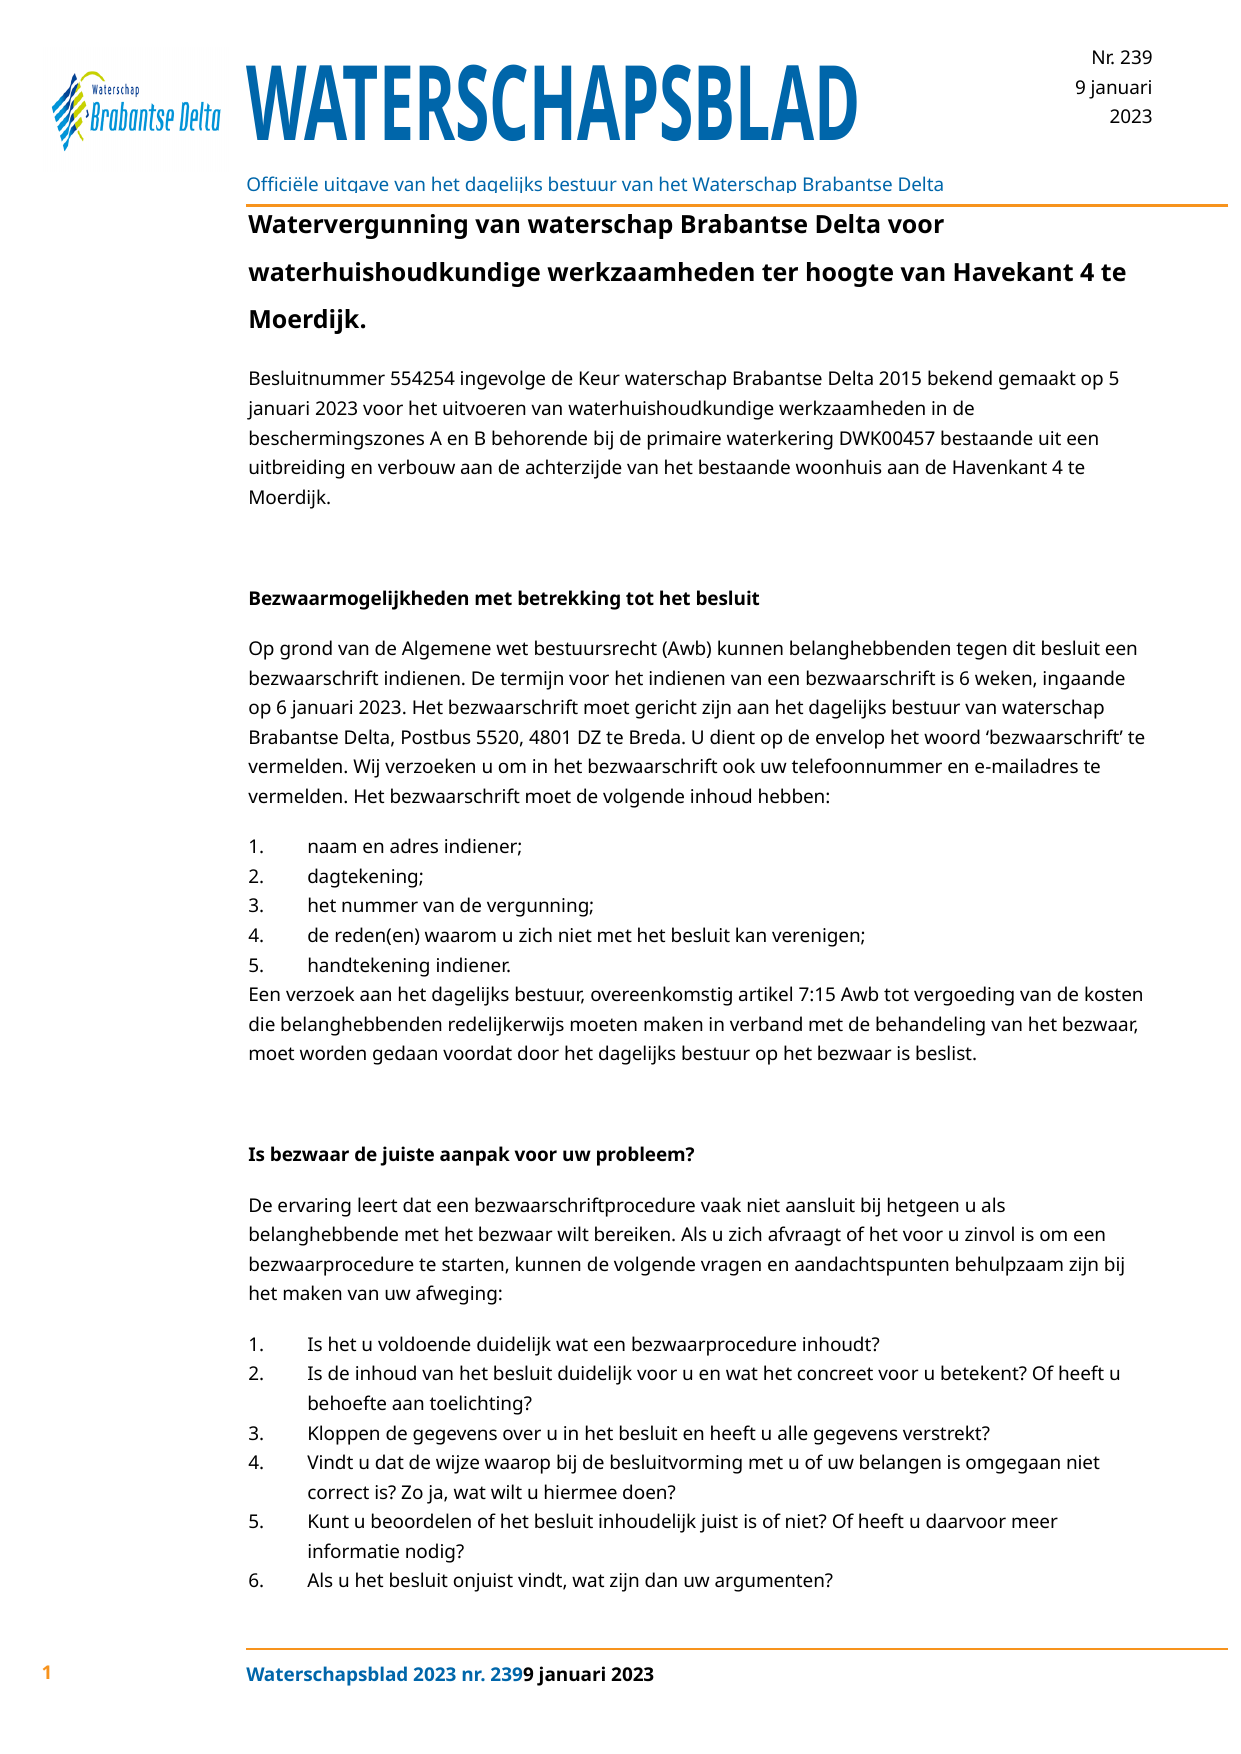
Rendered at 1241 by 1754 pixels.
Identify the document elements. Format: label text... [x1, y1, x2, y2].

list Als u het besluit onjuist vindt, wat zijn dan uw argumenten? [248, 1568, 1152, 1593]
list handtekening indiener. [248, 952, 1152, 977]
text Besluitnummer 554254 ingevolge de Keur waterschap Brabantse Delta 2015 bekend gemaakt op 5 januari 2023 voor het uitvoeren van waterhuishoudkundige werkzaamheden in de beschermingszones A en B behorende bij de primaire waterkering DWK00457 bestaande uit een uitbreiding en verbouw aan de achterzijde van het bestaande woonhuis aan de Havenkant 4 te Moerdijk. [248, 366, 1152, 509]
list Is het u voldoende duidelijk wat een bezwaarprocedure inhoudt? [248, 1331, 1152, 1357]
list Vindt u dat de wijze waarop bij de besluitvorming met u of uw belangen is omgegaan niet correct is? Zo ja, wat wilt u hiermee doen? [248, 1449, 1152, 1504]
picture [41, 47, 231, 172]
list Kloppen de gegevens over u in het besluit en heeft u alle gegevens verstrekt? [248, 1420, 1152, 1445]
list naam en adres indiener; [248, 833, 1152, 859]
text De ervaring leert dat een bezwaarschriftprocedure vaak niet aansluit bij hetgeen u als belanghebbende met het bezwaar wilt bereiken. Als u zich afvraagt of het voor u zinvol is om een bezwaarprocedure te starten, kunnen de volgende vragen en aandachtspunten behulpzaam zijn bij het maken van uw afweging: [248, 1192, 1152, 1306]
text Is bezwaar de juiste aanpak voor uw probleem? [248, 1141, 1152, 1167]
list de reden(en) waarom u zich niet met het besluit kan verenigen; [248, 922, 1152, 948]
list het nummer van de vergunning; [248, 893, 1152, 918]
text Bezwaarmogelijkheden met betrekking tot het besluit [248, 585, 1152, 610]
list dagtekening; [248, 863, 1152, 889]
list Kunt u beoordelen of het besluit inhoudelijk juist is of niet? Of heeft u daarvoor meer informatie nodig? [248, 1508, 1152, 1564]
text Op grond van de Algemene wet bestuursrecht (Awb) kunnen belanghebbenden tegen dit besluit een bezwaarschrift indienen. De termijn voor het indienen van een bezwaarschrift is 6 weken, ingaande op 6 januari 2023. Het bezwaarschrift moet gericht zijn aan het dagelijks bestuur van waterschap Brabantse Delta, Postbus 5520, 4801 DZ te Breda. U dient op de envelop het woord ‘bezwaarschrift’ te vermelden. Wij verzoeken u om in het bezwaarschrift ook uw telefoonnummer en e‑mailadres te vermelden. Het bezwaarschrift moet de volgende inhoud hebben: [248, 635, 1152, 809]
text Watervergunning van waterschap Brabantse Delta voor waterhuishoudkundige werkzaamheden ter hoogte van Havekant 4 te Moerdijk. [248, 207, 1152, 336]
text Een verzoek aan het dagelijks bestuur, overeenkomstig artikel 7:15 Awb tot vergoeding van de kosten die belanghebbenden redelijkerwijs moeten maken in verband met de behandeling van het bezwaar, moet worden gedaan voordat door het dagelijks bestuur op het bezwaar is beslist. [248, 981, 1152, 1066]
list Is de inhoud van het besluit duidelijk voor u en wat het concreet voor u betekent? Of heeft u behoefte aan toelichting? [248, 1361, 1152, 1416]
